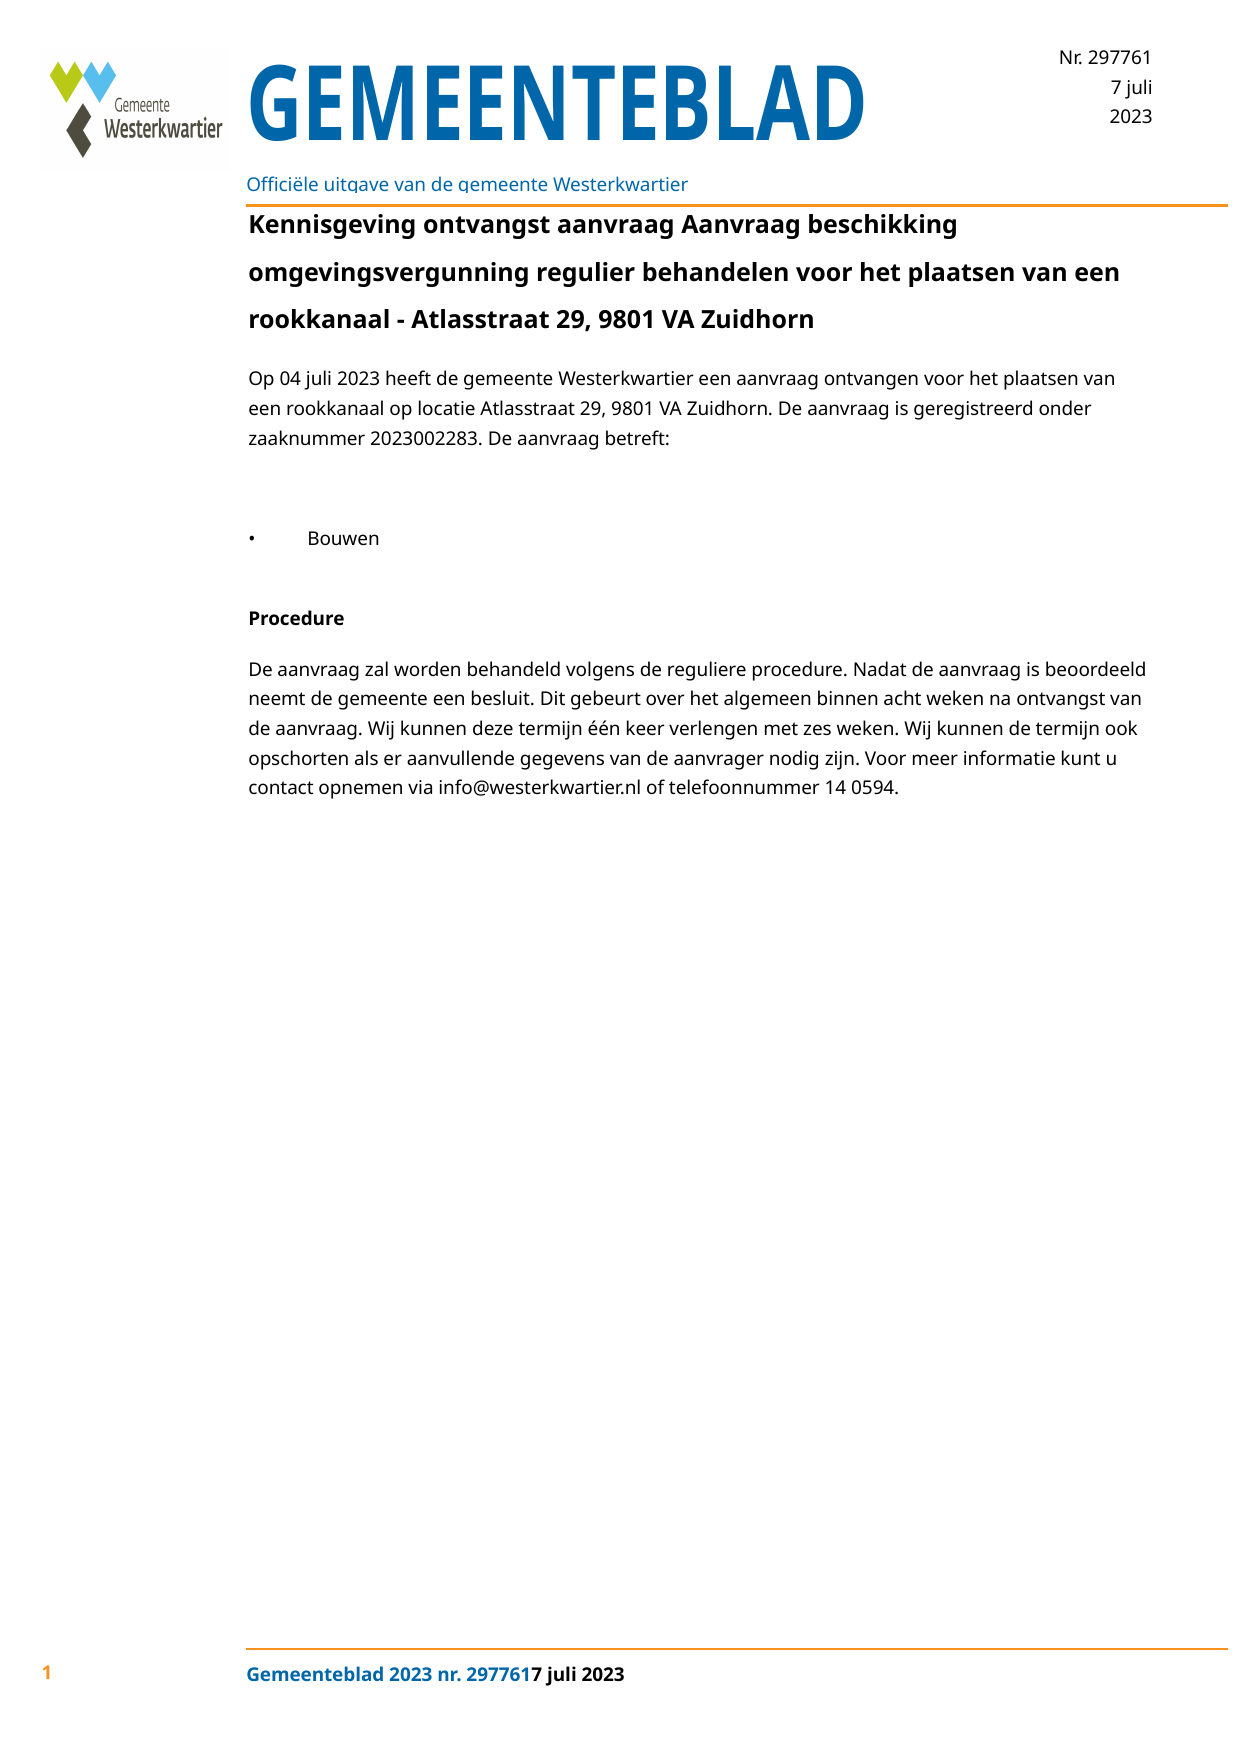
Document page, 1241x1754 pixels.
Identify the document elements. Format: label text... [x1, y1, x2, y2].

text Kennisgeving ontvangst aanvraag Aanvraag beschikking omgevingsvergunning regulier behandelen voor het plaatsen van een rookkanaal - Atlasstraat 29, 9801 VA Zuidhorn [248, 207, 1152, 336]
text De aanvraag zal worden behandeld volgens de reguliere procedure. Nadat de aanvraag is beoordeeld neemt de gemeente een besluit. Dit gebeurt over het algemeen binnen acht weken na ontvangst van de aanvraag. Wij kunnen deze termijn één keer verlengen met zes weken. Wij kunnen de termijn ook opschorten als er aanvullende gegevens van de aanvrager nodig zijn. Voor meer informatie kunt u contact opnemen via info@westerkwartier.nl of telefoonnummer 14 0594. [248, 656, 1152, 800]
text Procedure [248, 606, 1152, 631]
list Bouwen [248, 526, 1152, 551]
picture [41, 47, 231, 172]
text Op 04 juli 2023 heeft de gemeente Westerkwartier een aanvraag ontvangen voor het plaatsen van een rookkanaal op locatie Atlasstraat 29, 9801 VA Zuidhorn. De aanvraag is geregistreerd onder zaaknummer 2023002283. De aanvraag betreft: [248, 366, 1152, 450]
